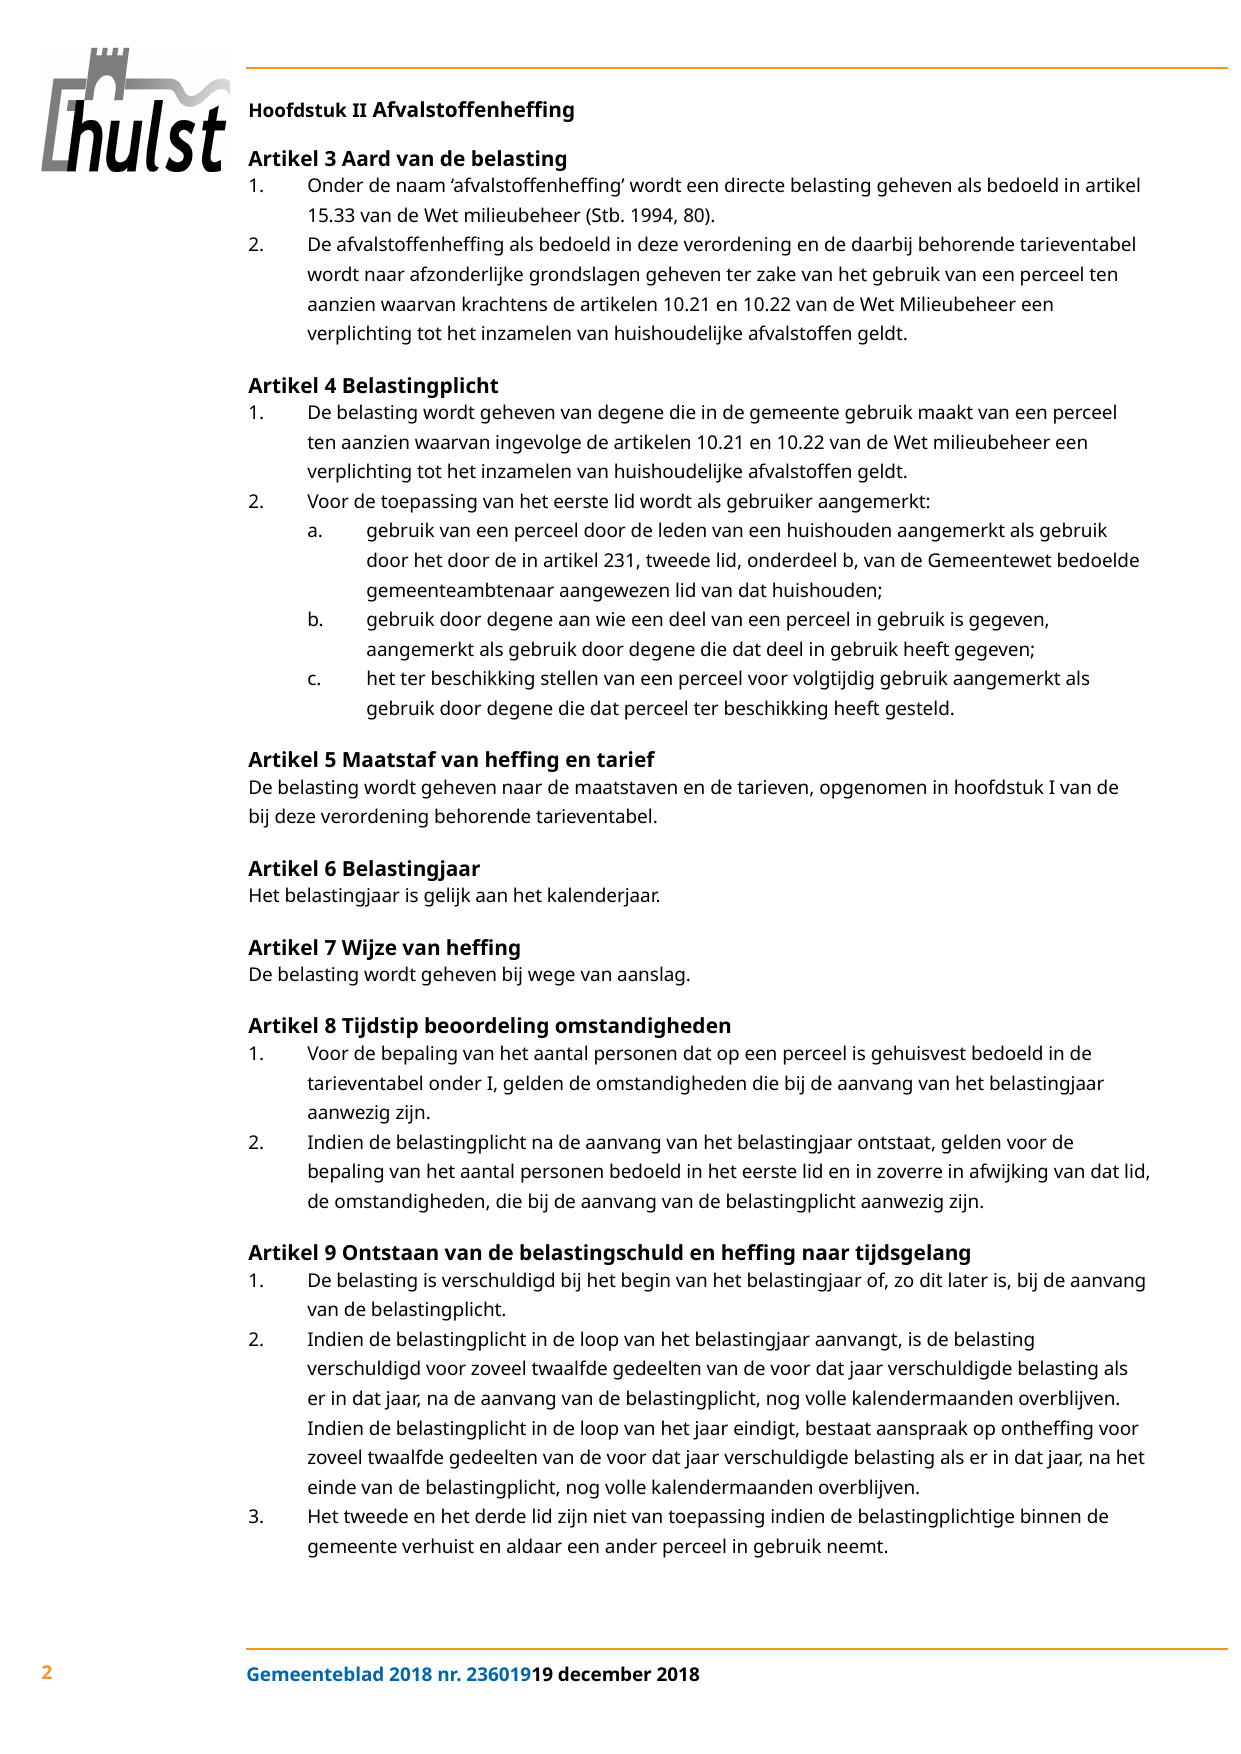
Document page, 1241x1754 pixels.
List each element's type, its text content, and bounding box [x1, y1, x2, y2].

text De belasting wordt geheven naar de maatstaven en de tarieven, opgenomen in hoofdstuk I van de [248, 774, 1152, 800]
text Hoofdstuk II Afvalstoffenheffing [248, 95, 1152, 123]
list Onder de naam ‘afvalstoffenheffing’ wordt een directe belasting geheven als bedoeld in artikel 15.33 van de Wet milieubeheer (Stb. 1994, 80). [248, 172, 1152, 228]
list Het tweede en het derde lid zijn niet van toepassing indien de belastingplichtige binnen de gemeente verhuist en aldaar een ander perceel in gebruik neemt. [248, 1503, 1152, 1559]
list Voor de bepaling van het aantal personen dat op een perceel is gehuisvest bedoeld in de tarieventabel onder I, gelden de omstandigheden die bij de aanvang van het belastingjaar aanwezig zijn. [248, 1040, 1152, 1125]
text Artikel 7 Wijze van heffing [248, 933, 1152, 961]
text Artikel 9 Ontstaan van de belastingschuld en heffing naar tijdsgelang [248, 1238, 1152, 1267]
text Artikel 3 Aard van de belasting [248, 144, 1152, 172]
list gebruik van een perceel door de leden van een huishouden aangemerkt als gebruik door het door de in artikel 231, tweede lid, onderdeel b, van de Gemeentewet bedoelde gemeenteambtenaar aangewezen lid van dat huishouden; [307, 518, 1152, 602]
text Artikel 5 Maatstaf van heffing en tarief [248, 746, 1152, 774]
text Het belastingjaar is gelijk aan het kalenderjaar. [248, 882, 1152, 908]
text De belasting wordt geheven bij wege van aanslag. [248, 961, 1152, 987]
list Voor de toepassing van het eerste lid wordt als gebruiker aangemerkt: [248, 488, 1152, 514]
list Indien de belastingplicht na de aanvang van het belastingjaar ontstaat, gelden voor de bepaling van het aantal personen bedoeld in het eerste lid en in zoverre in afwijking van dat lid, de omstandigheden, die bij de aanvang van de belastingplicht aanwezig zijn. [248, 1129, 1152, 1214]
list gebruik door degene aan wie een deel van een perceel in gebruik is gegeven, aangemerkt als gebruik door degene die dat deel in gebruik heeft gegeven; [307, 606, 1152, 662]
picture [41, 47, 231, 172]
list het ter beschikking stellen van een perceel voor volgtijdig gebruik aangemerkt als gebruik door degene die dat perceel ter beschikking heeft gesteld. [307, 666, 1152, 721]
list Indien de belastingplicht in de loop van het belastingjaar aanvangt, is de belasting verschuldigd voor zoveel twaalfde gedeelten van de voor dat jaar verschuldigde belasting als er in dat jaar, na de aanvang van de belastingplicht, nog volle kalendermaanden overblijven. Indien de belastingplicht in de loop van het jaar eindigt, bestaat aanspraak op ontheffing voor zoveel twaalfde gedeelten van de voor dat jaar verschuldigde belasting als er in dat jaar, na het einde van de belastingplicht, nog volle kalendermaanden overblijven. [248, 1326, 1152, 1500]
list De belasting wordt geheven van degene die in de gemeente gebruik maakt van een perceel ten aanzien waarvan ingevolge de artikelen 10.21 en 10.22 van de Wet milieubeheer een verplichting tot het inzamelen van huishoudelijke afvalstoffen geldt. [248, 399, 1152, 484]
list De afvalstoffenheffing als bedoeld in deze verordening en de daarbij behorende tarieventabel wordt naar afzonderlijke grondslagen geheven ter zake van het gebruik van een perceel ten aanzien waarvan krachtens de artikelen 10.21 en 10.22 van de Wet Milieubeheer een verplichting tot het inzamelen van huishoudelijke afvalstoffen geldt. [248, 232, 1152, 346]
text Artikel 4 Belastingplicht [248, 371, 1152, 399]
text Artikel 6 Belastingjaar [248, 854, 1152, 882]
text Artikel 8 Tijdstip beoordeling omstandigheden [248, 1012, 1152, 1040]
list De belasting is verschuldigd bij het begin van het belastingjaar of, zo dit later is, bij de aanvang van de belastingplicht. [248, 1267, 1152, 1322]
text bij deze verordening behorende tarieventabel. [248, 803, 1152, 829]
